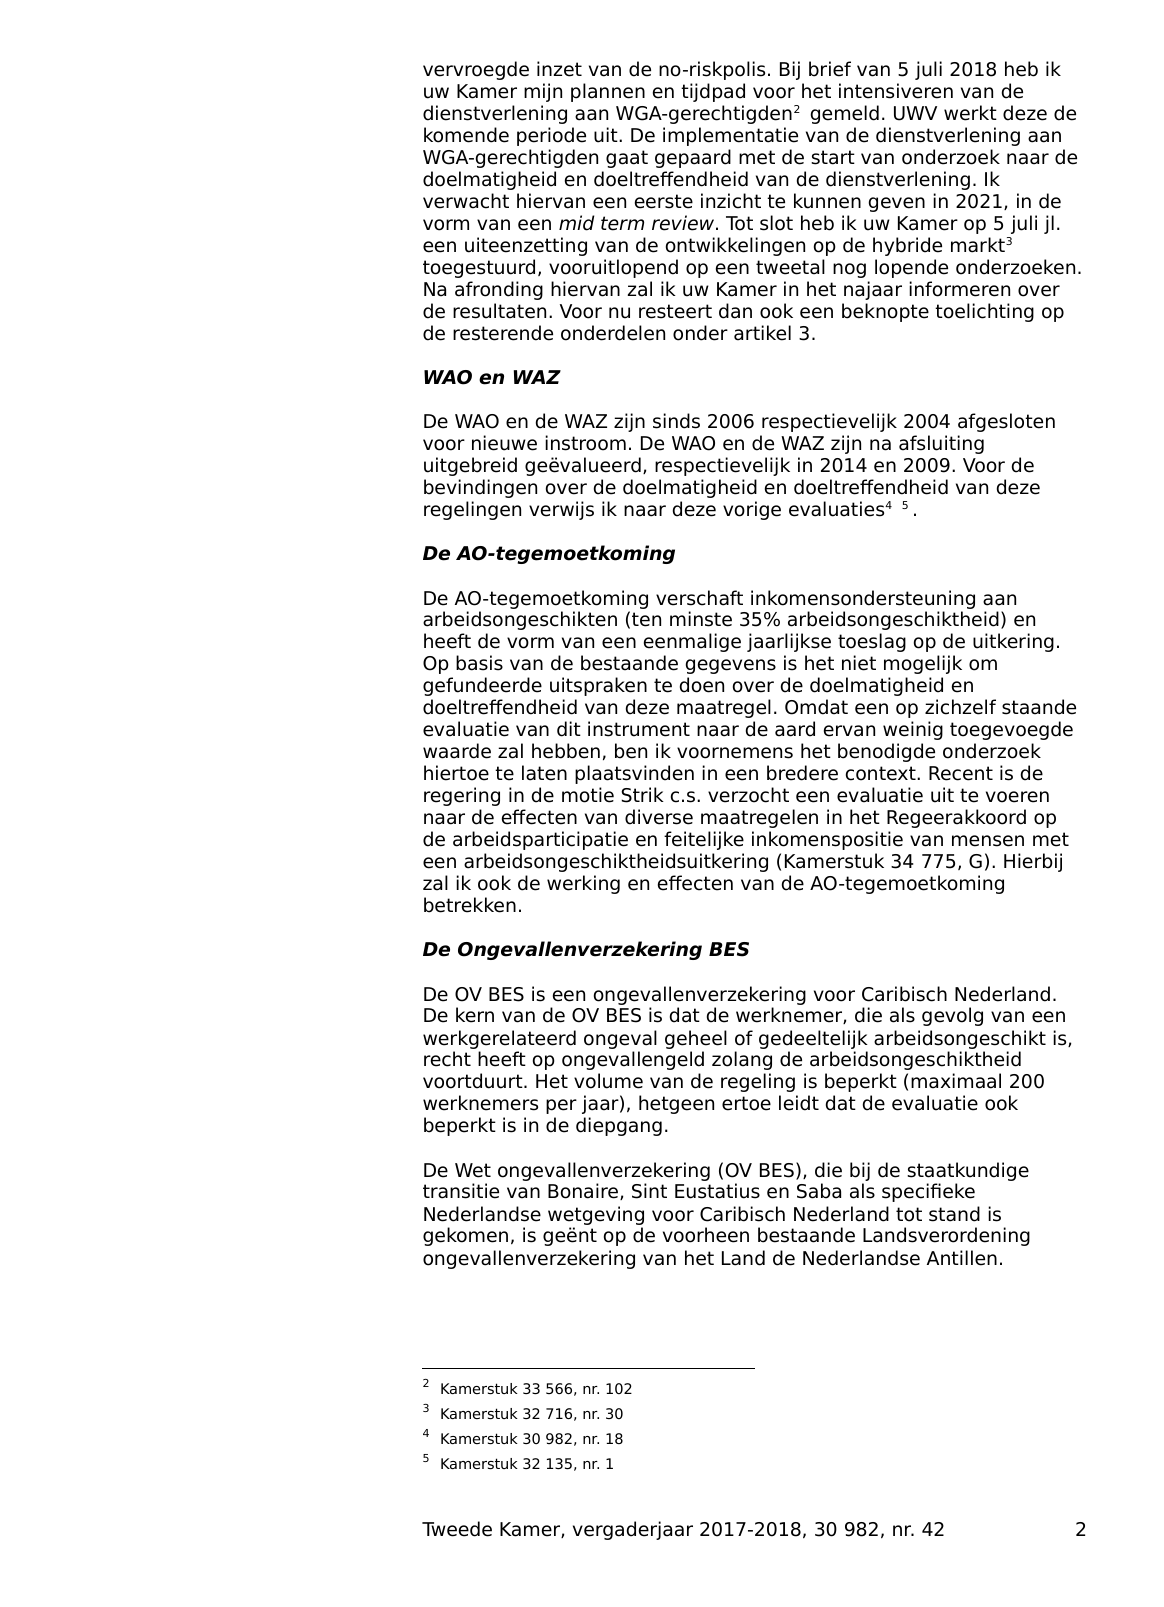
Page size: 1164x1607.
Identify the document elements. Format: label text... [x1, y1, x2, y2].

text Kamerstuk 30 982, nr. 18 [422, 1427, 1087, 1449]
text De Wet ongevallenverzekering (OV BES), die bij de staatkundige transitie van Bonaire, Sint Eustatius en Saba als specifieke Nederlandse wetgeving voor Caribisch Nederland tot stand is gekomen, is geënt op de voorheen bestaande Landsverordening ongevallenverzekering van het Land de Nederlandse Antillen. [422, 1159, 1087, 1269]
text De OV BES is een ongevallenverzekering voor Caribisch Nederland. De kern van de OV BES is dat de werknemer, die als gevolg van een werkgerelateerd ongeval geheel of gedeeltelijk arbeidsongeschikt is, recht heeft op ongevallengeld zolang de arbeidsongeschiktheid voortduurt. Het volume van de regeling is beperkt (maximaal 200 werknemers per jaar), hetgeen ertoe leidt dat de evaluatie ook beperkt is in de diepgang. [422, 983, 1087, 1137]
text De WAO en de WAZ zijn sinds 2006 respectievelijk 2004 afgesloten voor nieuwe instroom. De WAO en de WAZ zijn na afsluiting uitgebreid geëvalueerd, respectievelijk in 2014 en 2009. Voor de bevindingen over de doelmatigheid en doeltreffendheid van deze regelingen verwijs ik naar deze vorige evaluaties . [422, 411, 1087, 521]
subtitle WAO en WAZ [422, 367, 1087, 389]
subtitle De Ongevallenverzekering BES [422, 939, 1087, 961]
text De AO-tegemoetkoming verschaft inkomensondersteuning aan arbeidsongeschikten (ten minste 35% arbeidsongeschiktheid) en heeft de vorm van een eenmalige jaarlijkse toeslag op de uitkering. Op basis van de bestaande gegevens is het niet mogelijk om gefundeerde uitspraken te doen over de doelmatigheid en doeltreffendheid van deze maatregel. Omdat een op zichzelf staande evaluatie van dit instrument naar de aard ervan weinig toegevoegde waarde zal hebben, ben ik voornemens het benodigde onderzoek hiertoe te laten plaatsvinden in een bredere context. Recent is de regering in de motie Strik c.s. verzocht een evaluatie uit te voeren naar de effecten van diverse maatregelen in het Regeerakkoord op de arbeidsparticipatie en feitelijke inkomenspositie van mensen met een arbeidsongeschiktheidsuitkering (Kamerstuk 34 775, G). Hierbij zal ik ook de werking en effecten van de AO-tegemoetkoming betrekken. [422, 587, 1087, 917]
text Kamerstuk 33 566, nr. 102 [422, 1377, 1087, 1399]
text Kamerstuk 32 716, nr. 30 [422, 1402, 1087, 1424]
text Kamerstuk 32 135, nr. 1 [422, 1452, 1087, 1474]
text vervroegde inzet van de no-riskpolis. Bij brief van 5 juli 2018 heb ik uw Kamer mijn plannen en tijdpad voor het intensiveren van de dienstverlening aan WGA-gerechtigden gemeld. UWV werkt deze de komende periode uit. De implementatie van de dienstverlening aan WGA-gerechtigden gaat gepaard met de start van onderzoek naar de doelmatigheid en doeltreffendheid van de dienstverlening. Ik verwacht hiervan een eerste inzicht te kunnen geven in 2021, in de vorm van een mid term review. Tot slot heb ik uw Kamer op 5 juli jl. een uiteenzetting van de ontwikkelingen op de hybride markt toegestuurd, vooruitlopend op een tweetal nog lopende onderzoeken. Na afronding hiervan zal ik uw Kamer in het najaar informeren over de resultaten. Voor nu resteert dan ook een beknopte toelichting op de resterende onderdelen onder artikel 3. [422, 59, 1087, 345]
subtitle De AO-tegemoetkoming [422, 543, 1087, 565]
